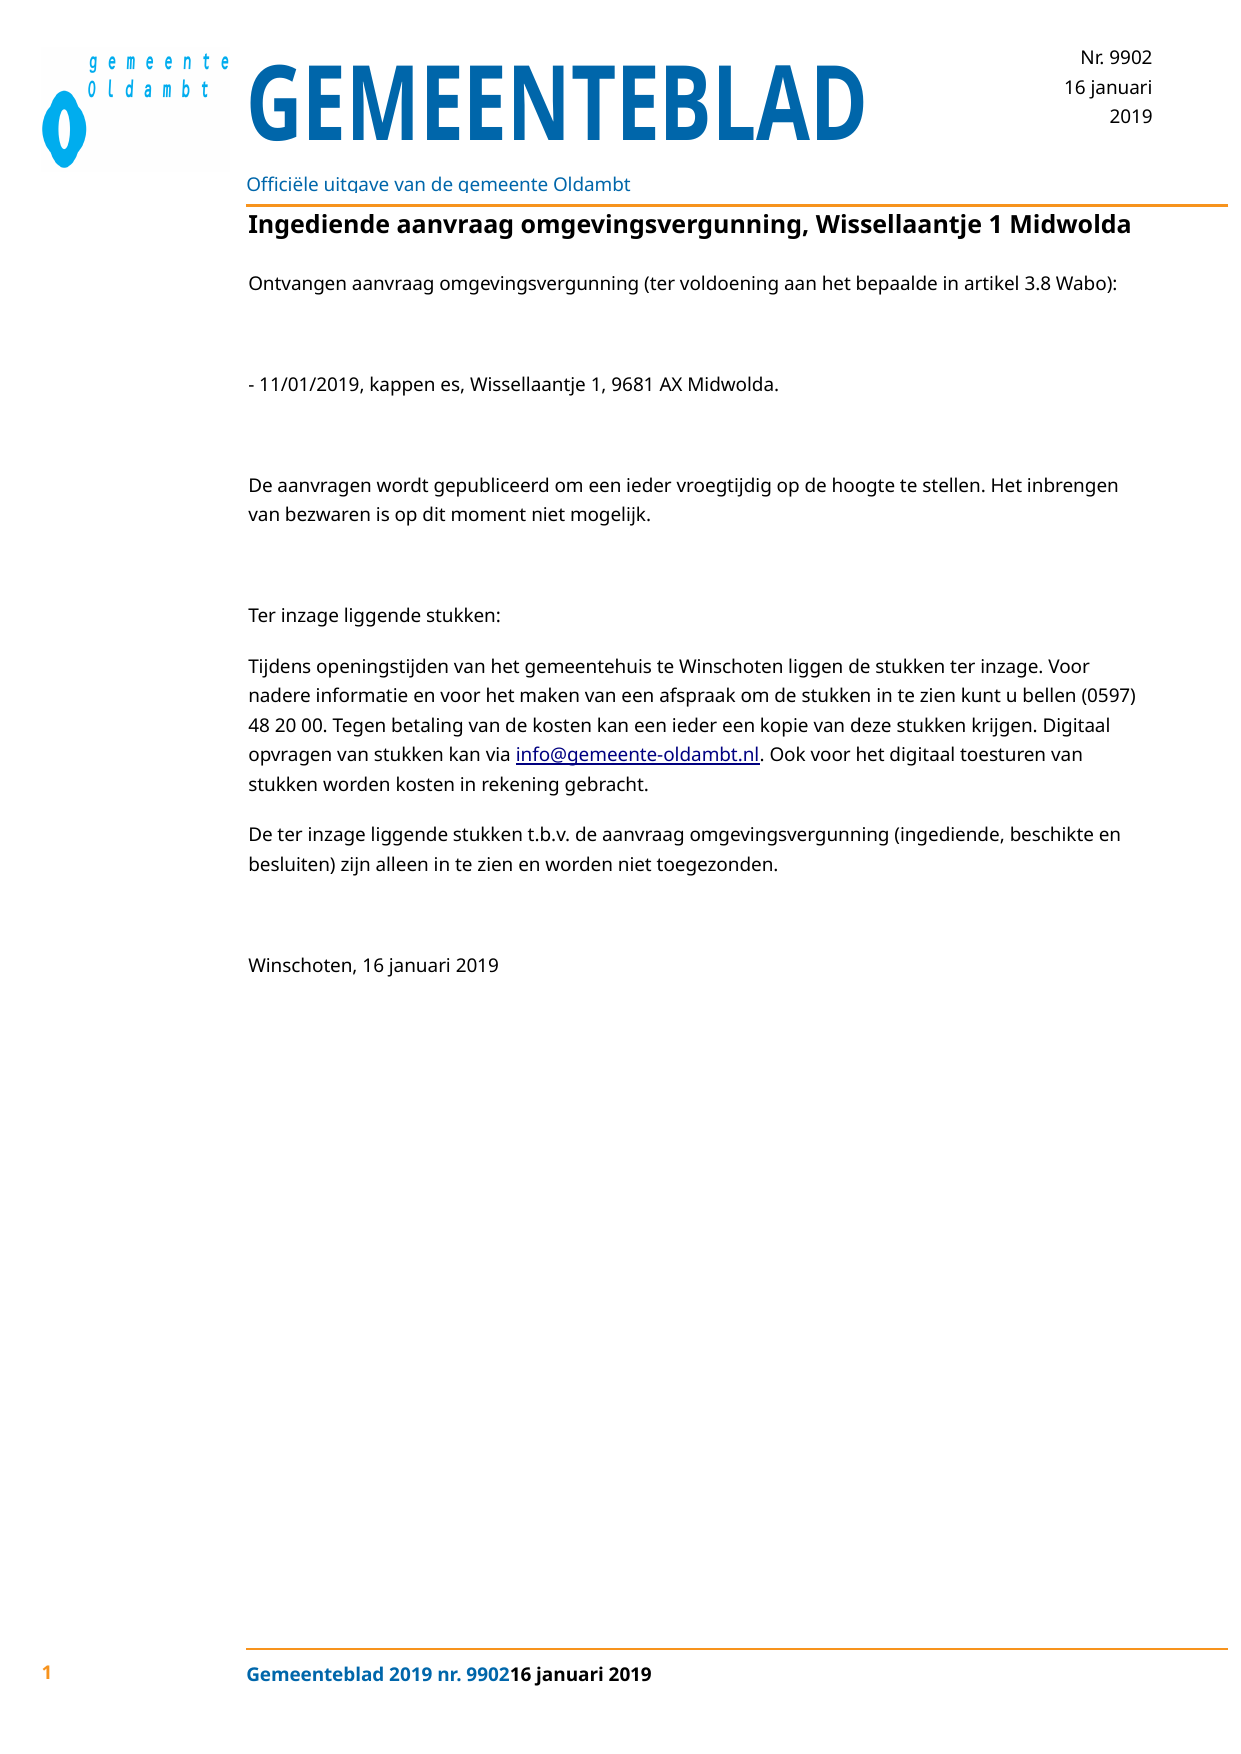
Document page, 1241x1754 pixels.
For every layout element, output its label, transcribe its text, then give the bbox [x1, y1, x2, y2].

text - 11/01/2019, kappen es, Wissellaantje 1, 9681 AX Midwolda. [248, 371, 1152, 397]
text Ontvangen aanvraag omgevingsvergunning (ter voldoening aan het bepaalde in artikel 3.8 Wabo): [248, 270, 1152, 296]
text Winschoten, 16 januari 2019 [248, 952, 1152, 978]
text Ter inzage liggende stukken: [248, 602, 1152, 628]
text De aanvragen wordt gepubliceerd om een ieder vroegtijdig op de hoogte te stellen. Het inbrengen van bezwaren is op dit moment niet mogelijk. [248, 472, 1152, 527]
text De ter inzage liggende stukken t.b.v. de aanvraag omgevingsvergunning (ingediende, beschikte en besluiten) zijn alleen in te zien en worden niet toegezonden. [248, 822, 1152, 877]
text Ingediende aanvraag omgevingsvergunning, Wissellaantje 1 Midwolda [248, 207, 1152, 241]
text Tijdens openingstijden van het gemeentehuis te Winschoten liggen de stukken ter inzage. Voor nadere informatie en voor het maken van een afspraak om de stukken in te zien kunt u bellen (0597) 48 20 00. Tegen betaling van de kosten kan een ieder een kopie van deze stukken krijgen. Digitaal opvragen van stukken kan via info@gemeente-oldambt.nl. Ook voor het digitaal toesturen van stukken worden kosten in rekening gebracht. [248, 653, 1152, 797]
picture [41, 47, 231, 172]
